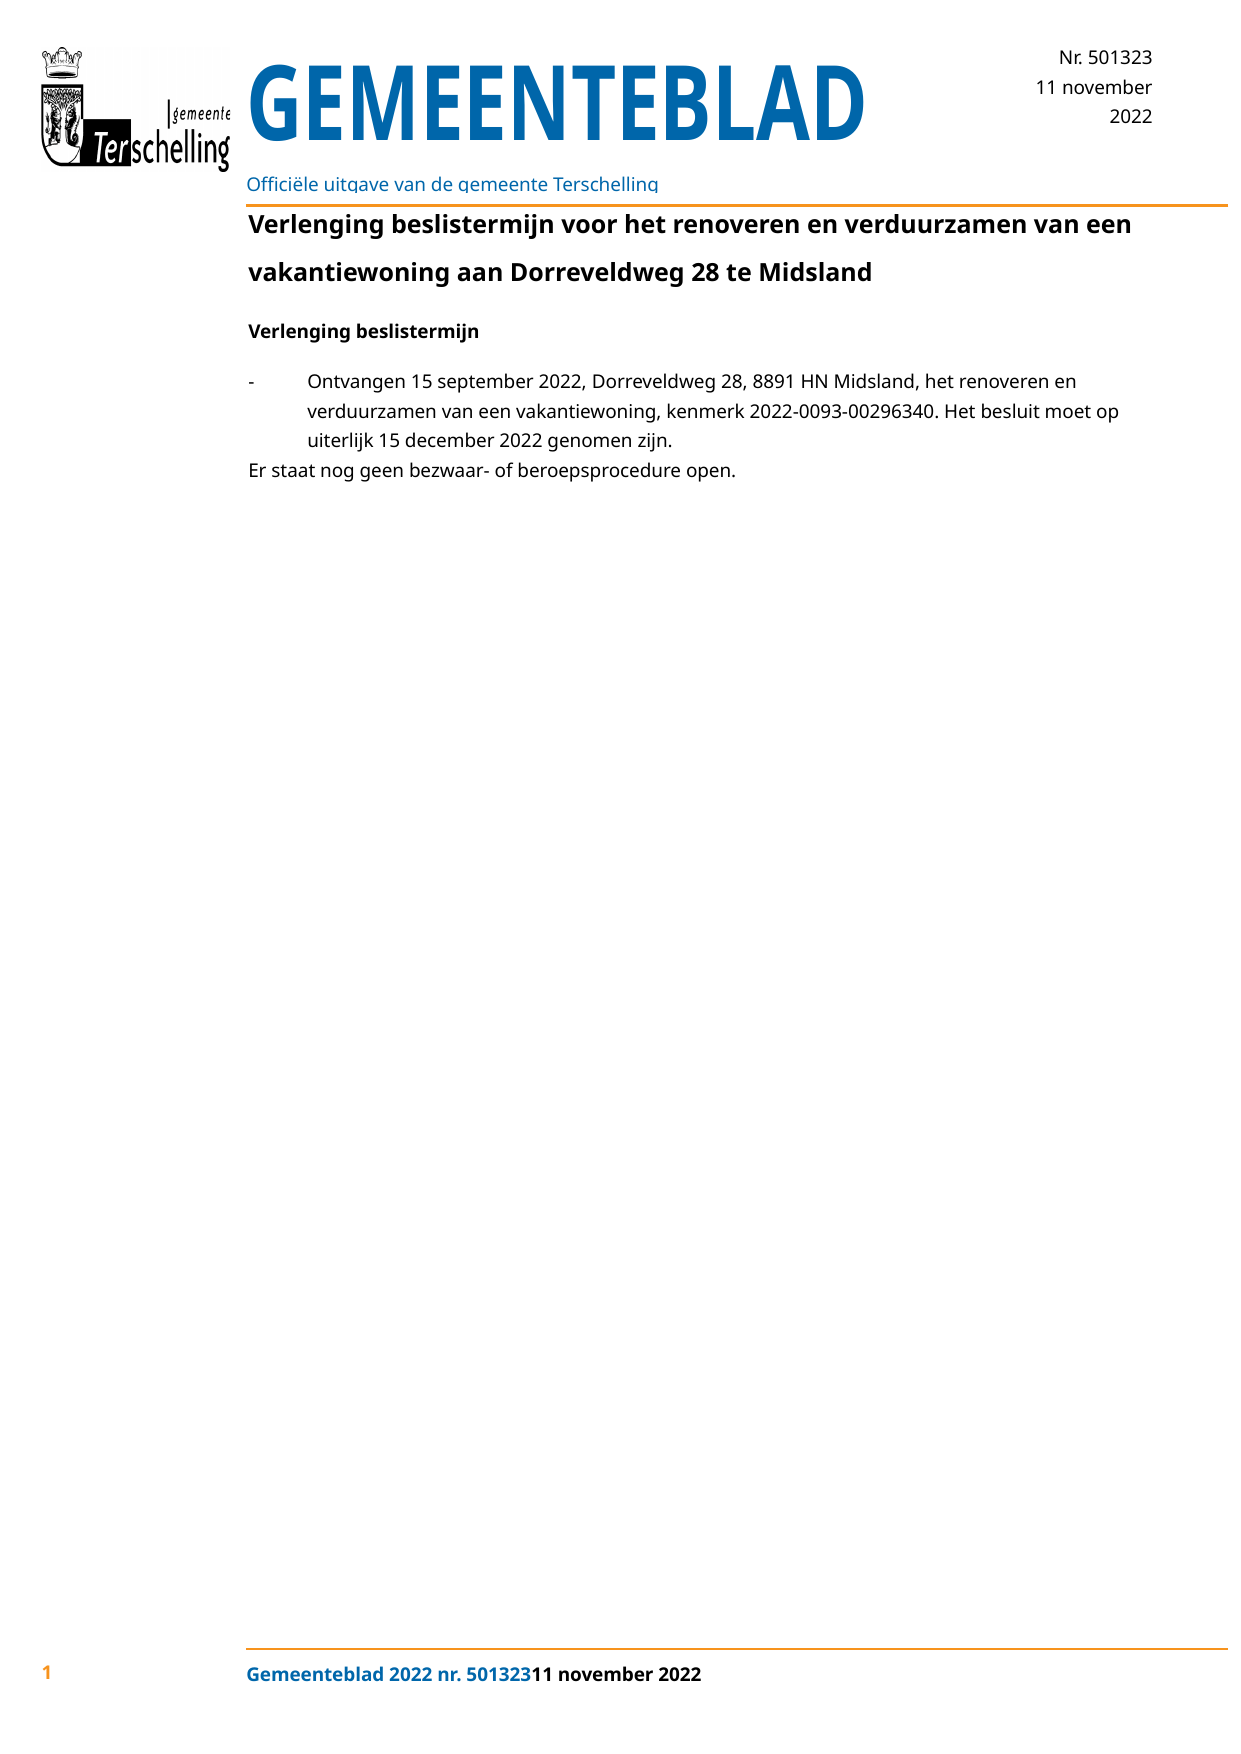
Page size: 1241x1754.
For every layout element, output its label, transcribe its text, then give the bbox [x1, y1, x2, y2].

list Ontvangen 15 september 2022, Dorreveldweg 28, 8891 HN Midsland, het renoveren en verduurzamen van een vakantiewoning, kenmerk 2022-0093-00296340. Het besluit moet op uiterlijk 15 december 2022 genomen zijn. [248, 368, 1152, 453]
text Verlenging beslistermijn [248, 318, 1152, 344]
picture [41, 47, 231, 172]
text Verlenging beslistermijn voor het renoveren en verduurzamen van een vakantiewoning aan Dorreveldweg 28 te Midsland [248, 207, 1152, 288]
text Er staat nog geen bezwaar- of beroepsprocedure open. [248, 457, 1152, 483]
